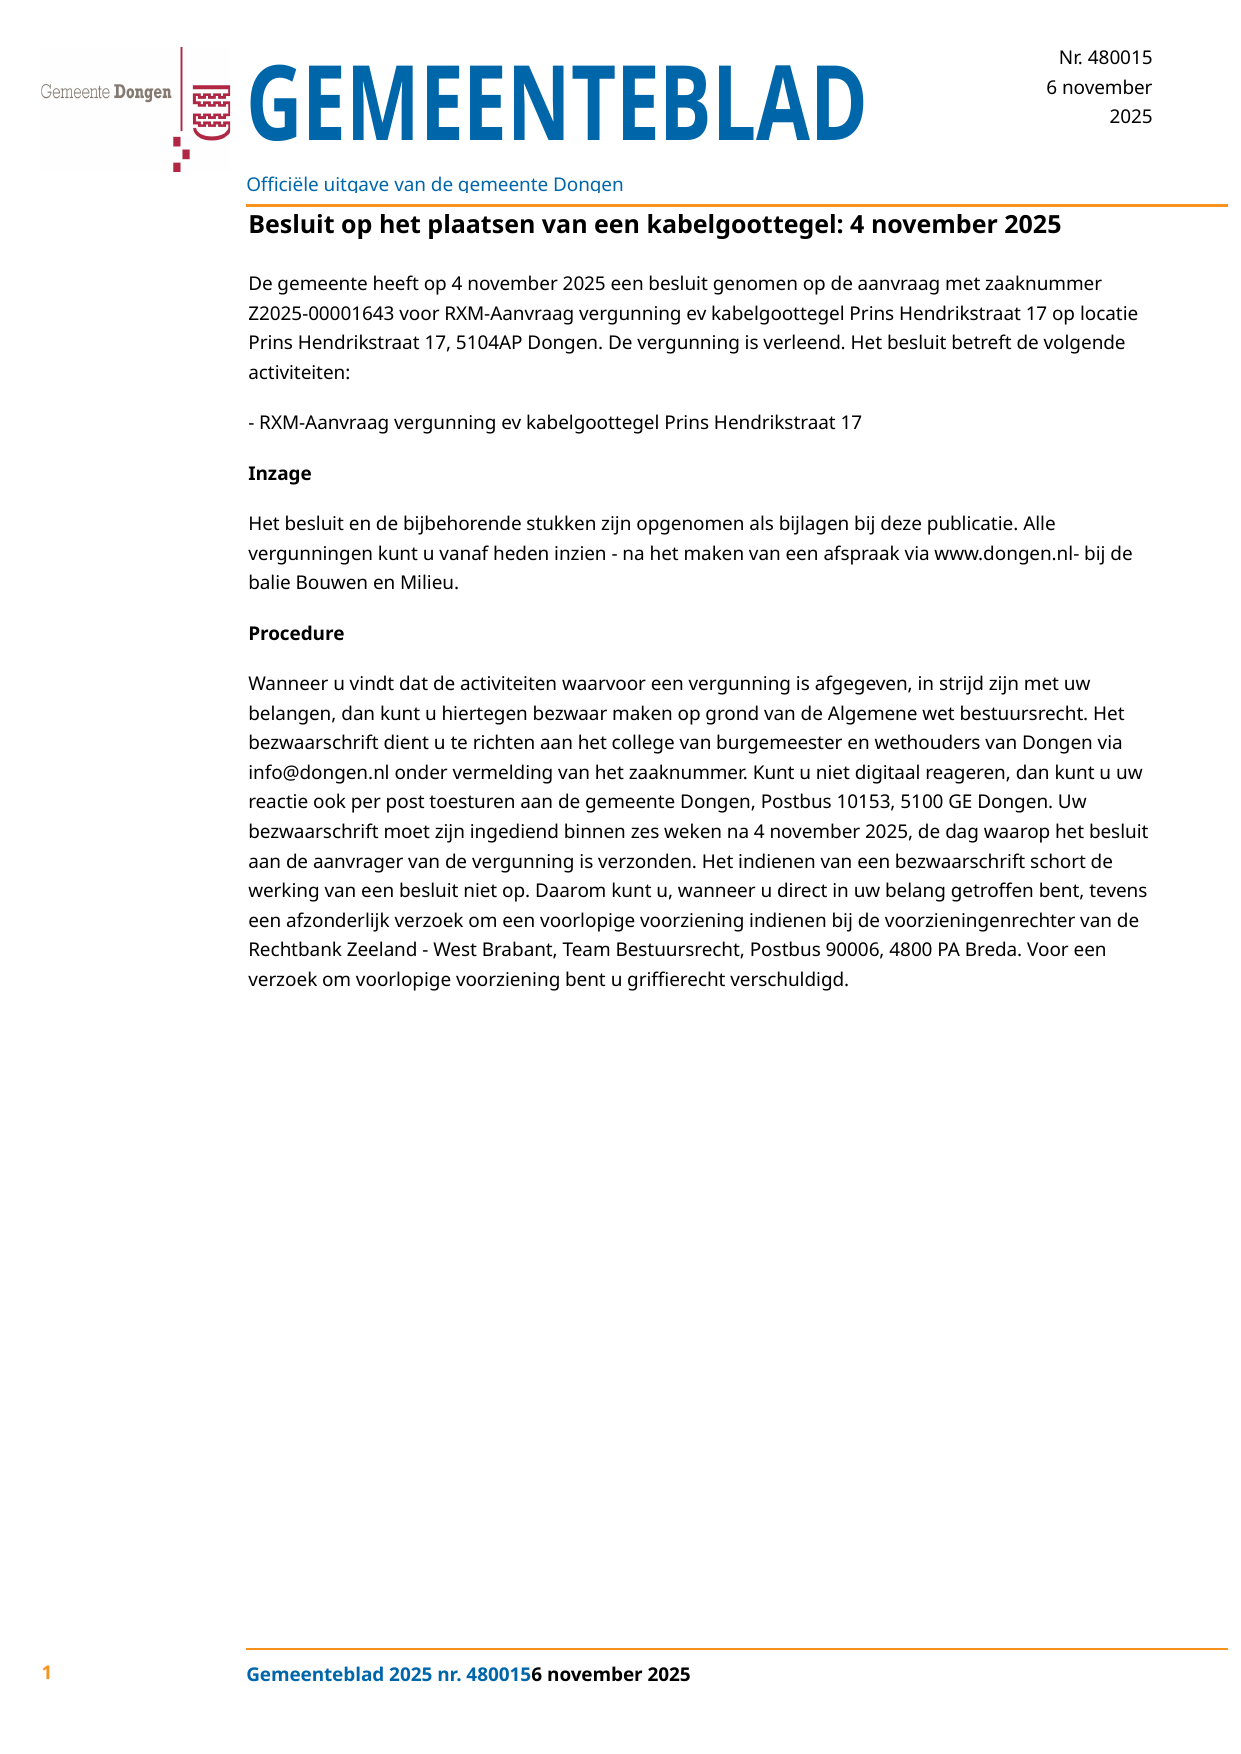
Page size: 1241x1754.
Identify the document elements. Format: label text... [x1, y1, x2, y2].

picture [41, 47, 231, 172]
text - RXM-Aanvraag vergunning ev kabelgoottegel Prins Hendrikstraat 17 [248, 409, 1152, 435]
text Besluit op het plaatsen van een kabelgoottegel: 4 november 2025 [248, 207, 1152, 241]
text Het besluit en de bijbehorende stukken zijn opgenomen als bijlagen bij deze publicatie. Alle vergunningen kunt u vanaf heden inzien - na het maken van een afspraak via www.dongen.nl- bij de balie Bouwen en Milieu. [248, 510, 1152, 595]
text Inzage [248, 460, 1152, 486]
text Wanneer u vindt dat de activiteiten waarvoor een vergunning is afgegeven, in strijd zijn met uw belangen, dan kunt u hiertegen bezwaar maken op grond van de Algemene wet bestuursrecht. Het bezwaarschrift dient u te richten aan het college van burgemeester en wethouders van Dongen via info@dongen.nl onder vermelding van het zaaknummer. Kunt u niet digitaal reageren, dan kunt u uw reactie ook per post toesturen aan de gemeente Dongen, Postbus 10153, 5100 GE Dongen. Uw bezwaarschrift moet zijn ingediend binnen zes weken na 4 november 2025, de dag waarop het besluit aan de aanvrager van de vergunning is verzonden. Het indienen van een bezwaarschrift schort de werking van een besluit niet op. Daarom kunt u, wanneer u direct in uw belang getroffen bent, tevens een afzonderlijk verzoek om een voorlopige voorziening indienen bij de voorzieningenrechter van de Rechtbank Zeeland - West Brabant, Team Bestuursrecht, Postbus 90006, 4800 PA Breda. Voor een verzoek om voorlopige voorziening bent u griffierecht verschuldigd. [248, 670, 1152, 992]
text Procedure [248, 620, 1152, 646]
text De gemeente heeft op 4 november 2025 een besluit genomen op de aanvraag met zaaknummer Z2025-00001643 voor RXM-Aanvraag vergunning ev kabelgoottegel Prins Hendrikstraat 17 op locatie Prins Hendrikstraat 17, 5104AP Dongen. De vergunning is verleend. Het besluit betreft de volgende activiteiten: [248, 270, 1152, 385]
